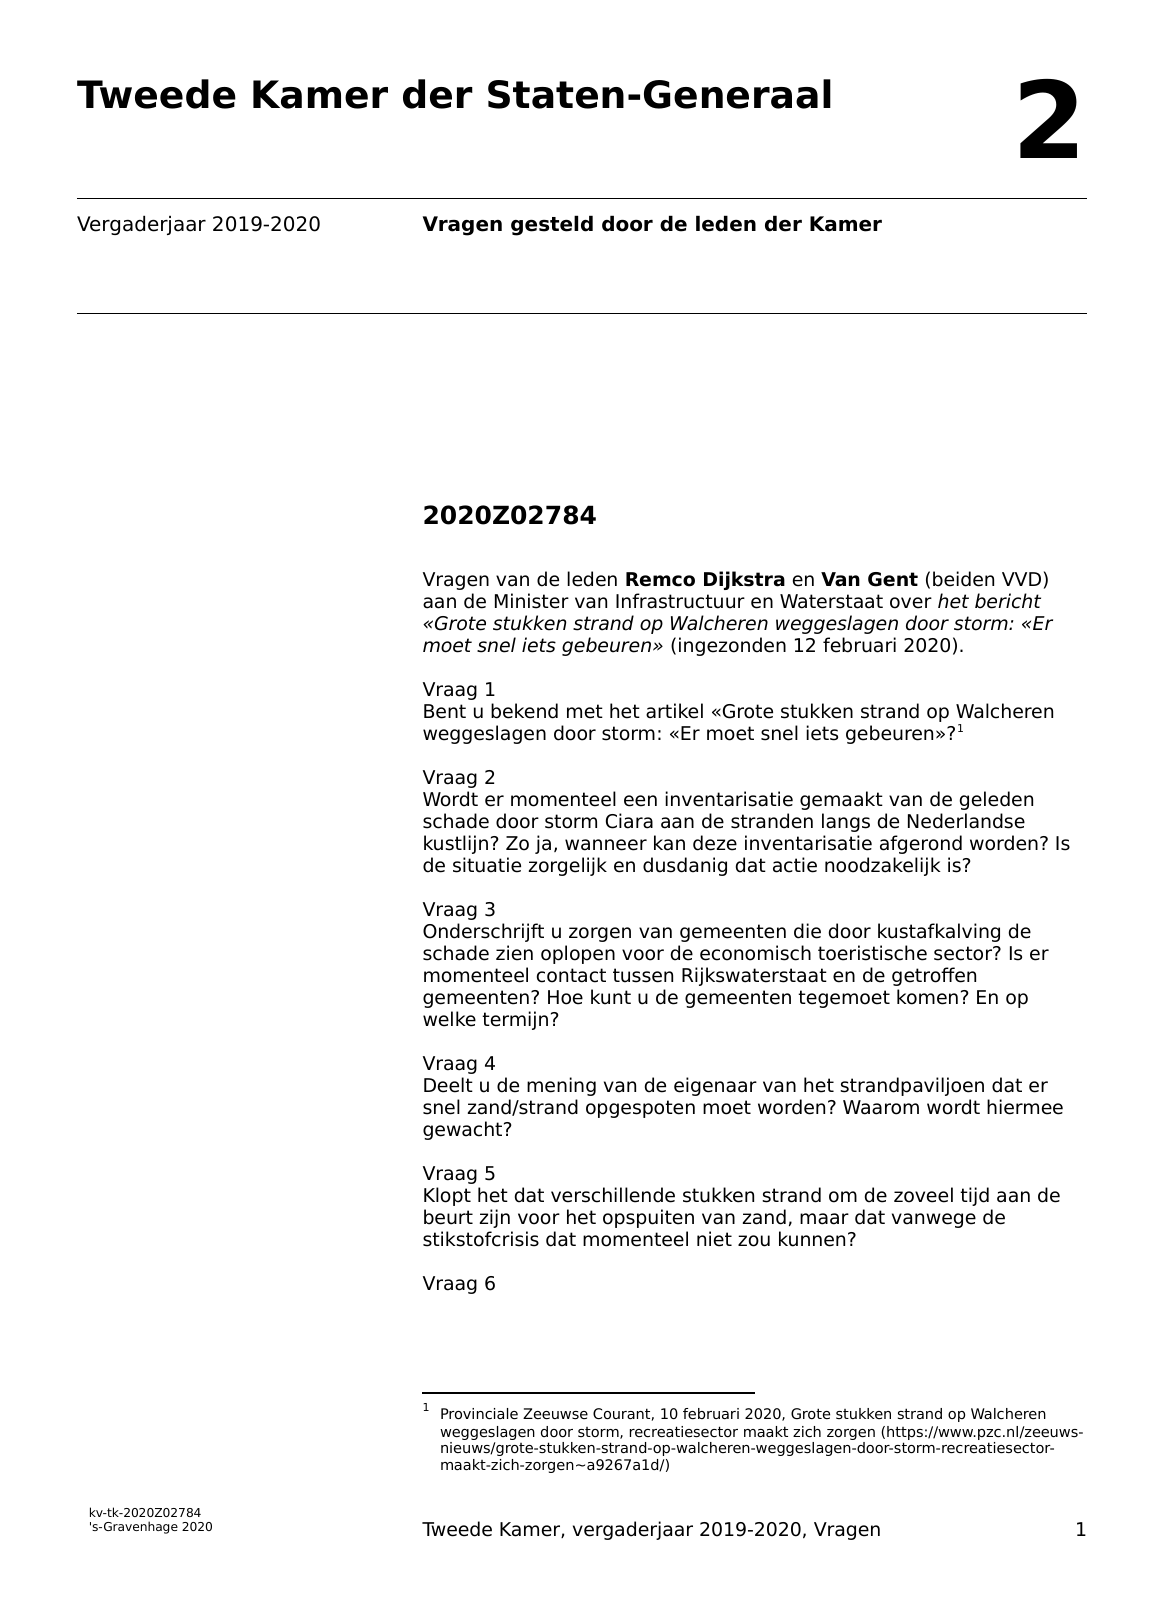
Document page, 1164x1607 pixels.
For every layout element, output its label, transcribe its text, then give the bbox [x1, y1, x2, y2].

text 2020Z02784 [422, 501, 1087, 531]
text Vraag 4 [422, 1053, 1087, 1075]
table_cell Vergaderjaar 2019-2020 [77, 199, 422, 313]
text 's-Gravenhage 2020 [88, 1520, 323, 1534]
text Wordt er momenteel een inventarisatie gemaakt van de geleden schade door storm Ciara aan de stranden langs de Nederlandse kustlijn? Zo ja, wanneer kan deze inventarisatie afgerond worden? Is de situatie zorgelijk en dusdanig dat actie noodzakelijk is? [422, 789, 1087, 877]
text Vraag 3 [422, 899, 1087, 921]
text Onderschrijft u zorgen van gemeenten die door kustafkalving de schade zien oplopen voor de economisch toeristische sector? Is er momenteel contact tussen Rijkswaterstaat en de getroffen gemeenten? Hoe kunt u de gemeenten tegemoet komen? En op welke termijn? [422, 921, 1087, 1031]
text Vraag 6 [422, 1273, 1087, 1295]
table_header Tweede Kamer der Staten-Generaal [77, 59, 886, 198]
text Bent u bekend met het artikel «Grote stukken strand op Walcheren weggeslagen door storm: «Er moet snel iets gebeuren»? [422, 701, 1087, 745]
table_header 2 [886, 59, 1087, 198]
text Provinciale Zeeuwse Courant, 10 februari 2020, Grote stukken strand op Walcheren weggeslagen door storm, recreatiesector maakt zich zorgen (https://www.pzc.nl/zeeuws-nieuws/grote-stukken-strand-op-walcheren-weggeslagen-door-storm-recreatiesector-maakt-zich-zorgen~a9267a1d/) [422, 1402, 1087, 1474]
text Vragen van de leden Remco Dijkstra en Van Gent (beiden VVD) aan de Minister van Infrastructuur en Waterstaat over het bericht «Grote stukken strand op Walcheren weggeslagen door storm: «Er moet snel iets gebeuren» (ingezonden 12 februari 2020). [422, 569, 1087, 657]
text Deelt u de mening van de eigenaar van het strandpaviljoen dat er snel zand/strand opgespoten moet worden? Waarom wordt hiermee gewacht? [422, 1075, 1087, 1141]
text Vraag 1 [422, 679, 1087, 701]
table_cell Vragen gesteld door de leden der Kamer [422, 199, 1087, 313]
text Klopt het dat verschillende stukken strand om de zoveel tijd aan de beurt zijn voor het opspuiten van zand, maar dat vanwege de stikstofcrisis dat momenteel niet zou kunnen? [422, 1185, 1087, 1251]
text kv-tk-2020Z02784 [88, 1506, 323, 1520]
text Vraag 2 [422, 767, 1087, 789]
text Vraag 5 [422, 1163, 1087, 1185]
